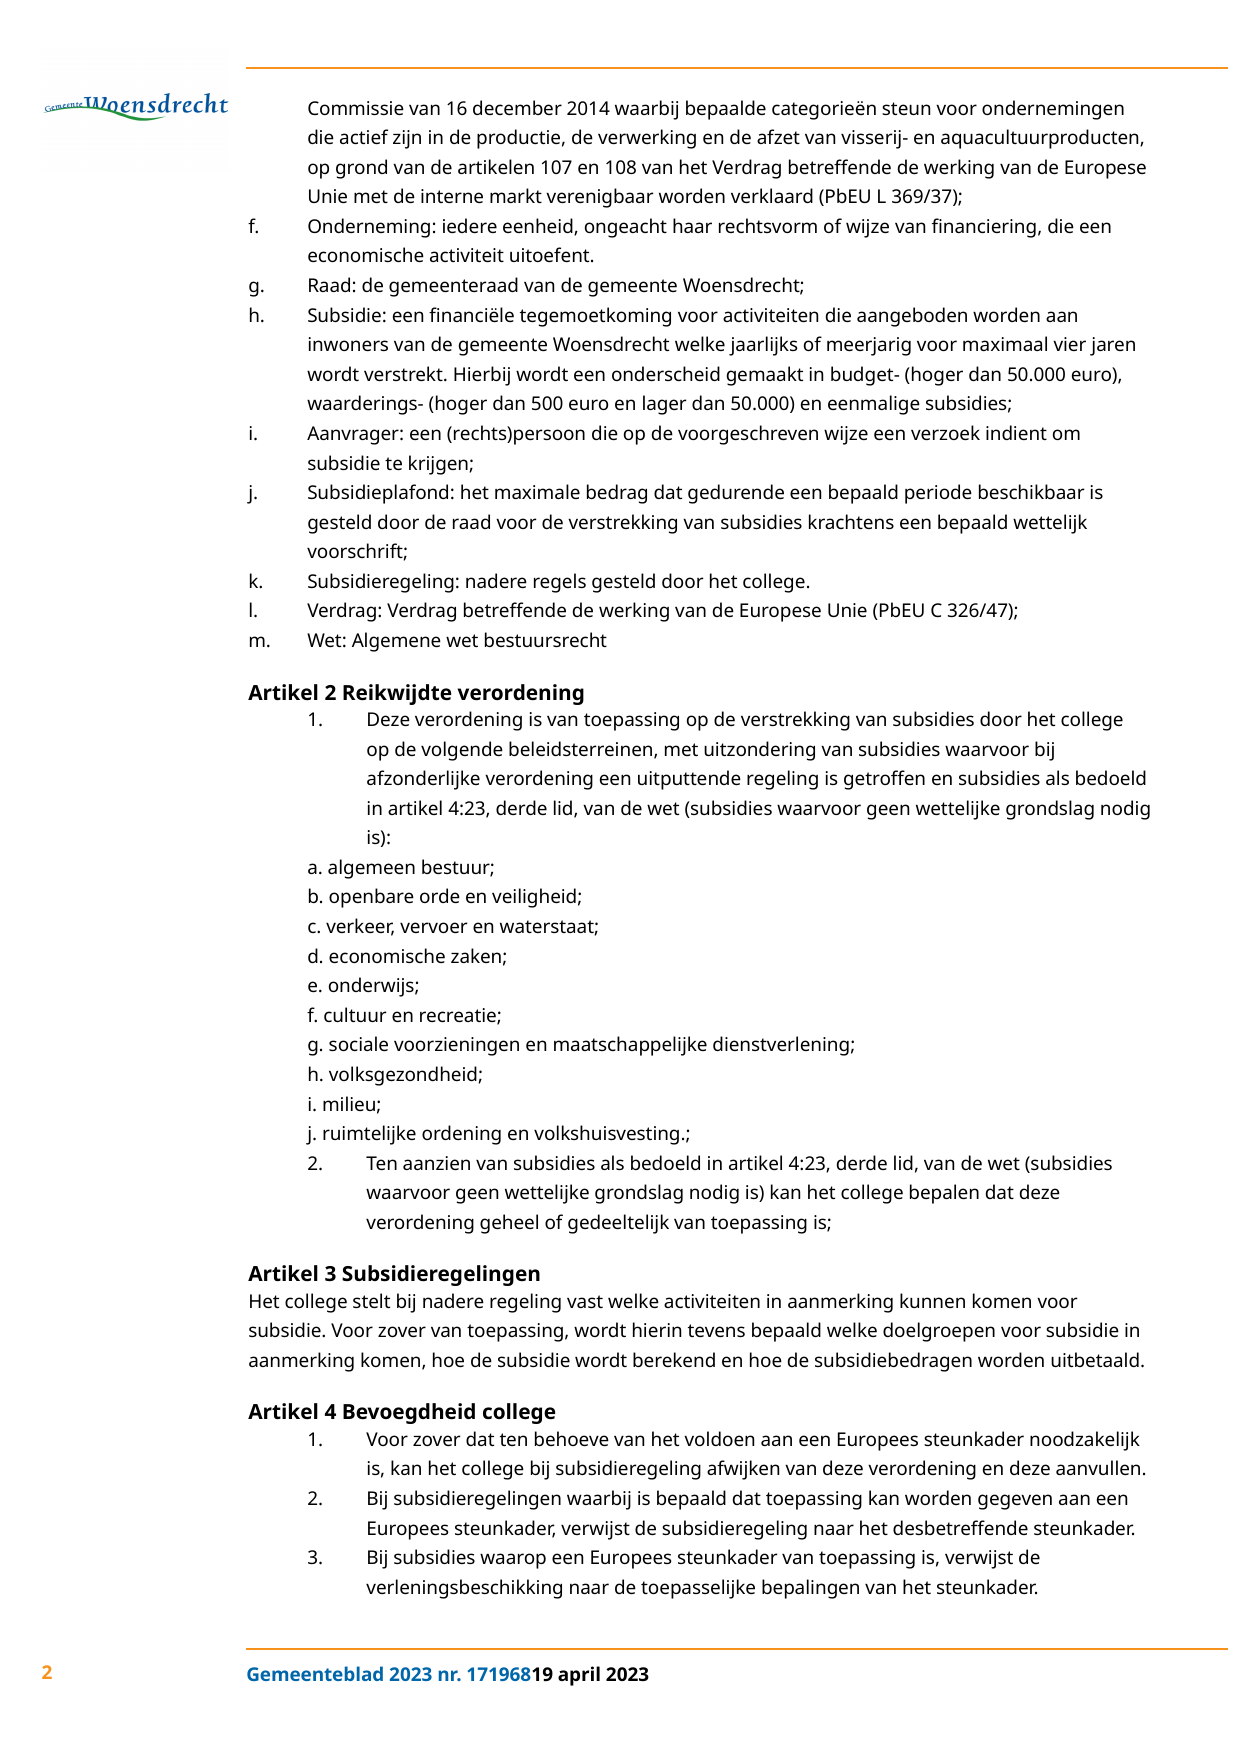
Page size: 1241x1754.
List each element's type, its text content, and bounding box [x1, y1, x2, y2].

list c. verkeer, vervoer en waterstaat; [248, 913, 1152, 939]
list j. ruimtelijke ordening en volkshuisvesting.; [248, 1120, 1152, 1146]
list b. openbare orde en veiligheid; [248, 884, 1152, 909]
text Artikel 4 Bevoegdheid college [248, 1397, 1152, 1426]
list Bij subsidieregelingen waarbij is bepaald dat toepassing kan worden gegeven aan een Europees steunkader, verwijst de subsidieregeling naar het desbetreffende steunkader. [307, 1485, 1152, 1540]
text Artikel 2 Reikwijdte verordening [248, 678, 1152, 706]
list Wet: Algemene wet bestuursrecht [248, 627, 1152, 653]
list h. volksgezondheid; [248, 1061, 1152, 1087]
text Artikel 3 Subsidieregelingen [248, 1259, 1152, 1288]
list Bij subsidies waarop een Europees steunkader van toepassing is, verwijst de verleningsbeschikking naar de toepasselijke bepalingen van het steunkader. [307, 1544, 1152, 1599]
list Verdrag: Verdrag betreffende de werking van de Europese Unie (PbEU C 326/47); [248, 598, 1152, 623]
list Subsidie: een financiële tegemoetkoming voor activiteiten die aangeboden worden aan inwoners van de gemeente Woensdrecht welke jaarlijks of meerjarig voor maximaal vier jaren wordt verstrekt. Hierbij wordt een onderscheid gemaakt in budget- (hoger dan 50.000 euro), waarderings- (hoger dan 500 euro en lager dan 50.000) en eenmalige subsidies; [248, 302, 1152, 416]
text Het college stelt bij nadere regeling vast welke activiteiten in aanmerking kunnen komen voor subsidie. Voor zover van toepassing, wordt hierin tevens bepaald welke doelgroepen voor subsidie in aanmerking komen, hoe de subsidie wordt berekend en hoe de subsidiebedragen worden uitbetaald. [248, 1288, 1152, 1373]
list e. onderwijs; [248, 972, 1152, 998]
list Deze verordening is van toepassing op de verstrekking van subsidies door het college op de volgende beleidsterreinen, met uitzondering van subsidies waarvoor bij afzonderlijke verordening een uitputtende regeling is getroffen en subsidies als bedoeld in artikel 4:23, derde lid, van de wet (subsidies waarvoor geen wettelijke grondslag nodig is): [307, 706, 1152, 850]
list Aanvrager: een (rechts)persoon die op de voorgeschreven wijze een verzoek indient om subsidie te krijgen; [248, 420, 1152, 476]
list i. milieu; [248, 1091, 1152, 1116]
list d. economische zaken; [248, 943, 1152, 968]
list Subsidieregeling: nadere regels gesteld door het college. [248, 568, 1152, 594]
list Subsidieplafond: het maximale bedrag dat gedurende een bepaald periode beschikbaar is gesteld door de raad voor de verstrekking van subsidies krachtens een bepaald wettelijk voorschrift; [248, 479, 1152, 564]
list Commissie van 16 december 2014 waarbij bepaalde categorieën steun voor ondernemingen die actief zijn in de productie, de verwerking en de afzet van visserij- en aquacultuurproducten, op grond van de artikelen 107 en 108 van het Verdrag betreffende de werking van de Europese Unie met de interne markt verenigbaar worden verklaard (PbEU L 369/37); [248, 95, 1152, 209]
picture [41, 47, 231, 172]
list Voor zover dat ten behoeve van het voldoen aan een Europees steunkader noodzakelijk is, kan het college bij subsidieregeling afwijken van deze verordening en deze aanvullen. [307, 1426, 1152, 1481]
list a. algemeen bestuur; [248, 854, 1152, 880]
list Ten aanzien van subsidies als bedoeld in artikel 4:23, derde lid, van de wet (subsidies waarvoor geen wettelijke grondslag nodig is) kan het college bepalen dat deze verordening geheel of gedeeltelijk van toepassing is; [307, 1150, 1152, 1235]
list Raad: de gemeenteraad van de gemeente Woensdrecht; [248, 272, 1152, 298]
list Onderneming: iedere eenheid, ongeacht haar rechtsvorm of wijze van financiering, die een economische activiteit uitoefent. [248, 213, 1152, 268]
list g. sociale voorzieningen en maatschappelijke dienstverlening; [248, 1032, 1152, 1057]
list f. cultuur en recreatie; [248, 1002, 1152, 1028]
